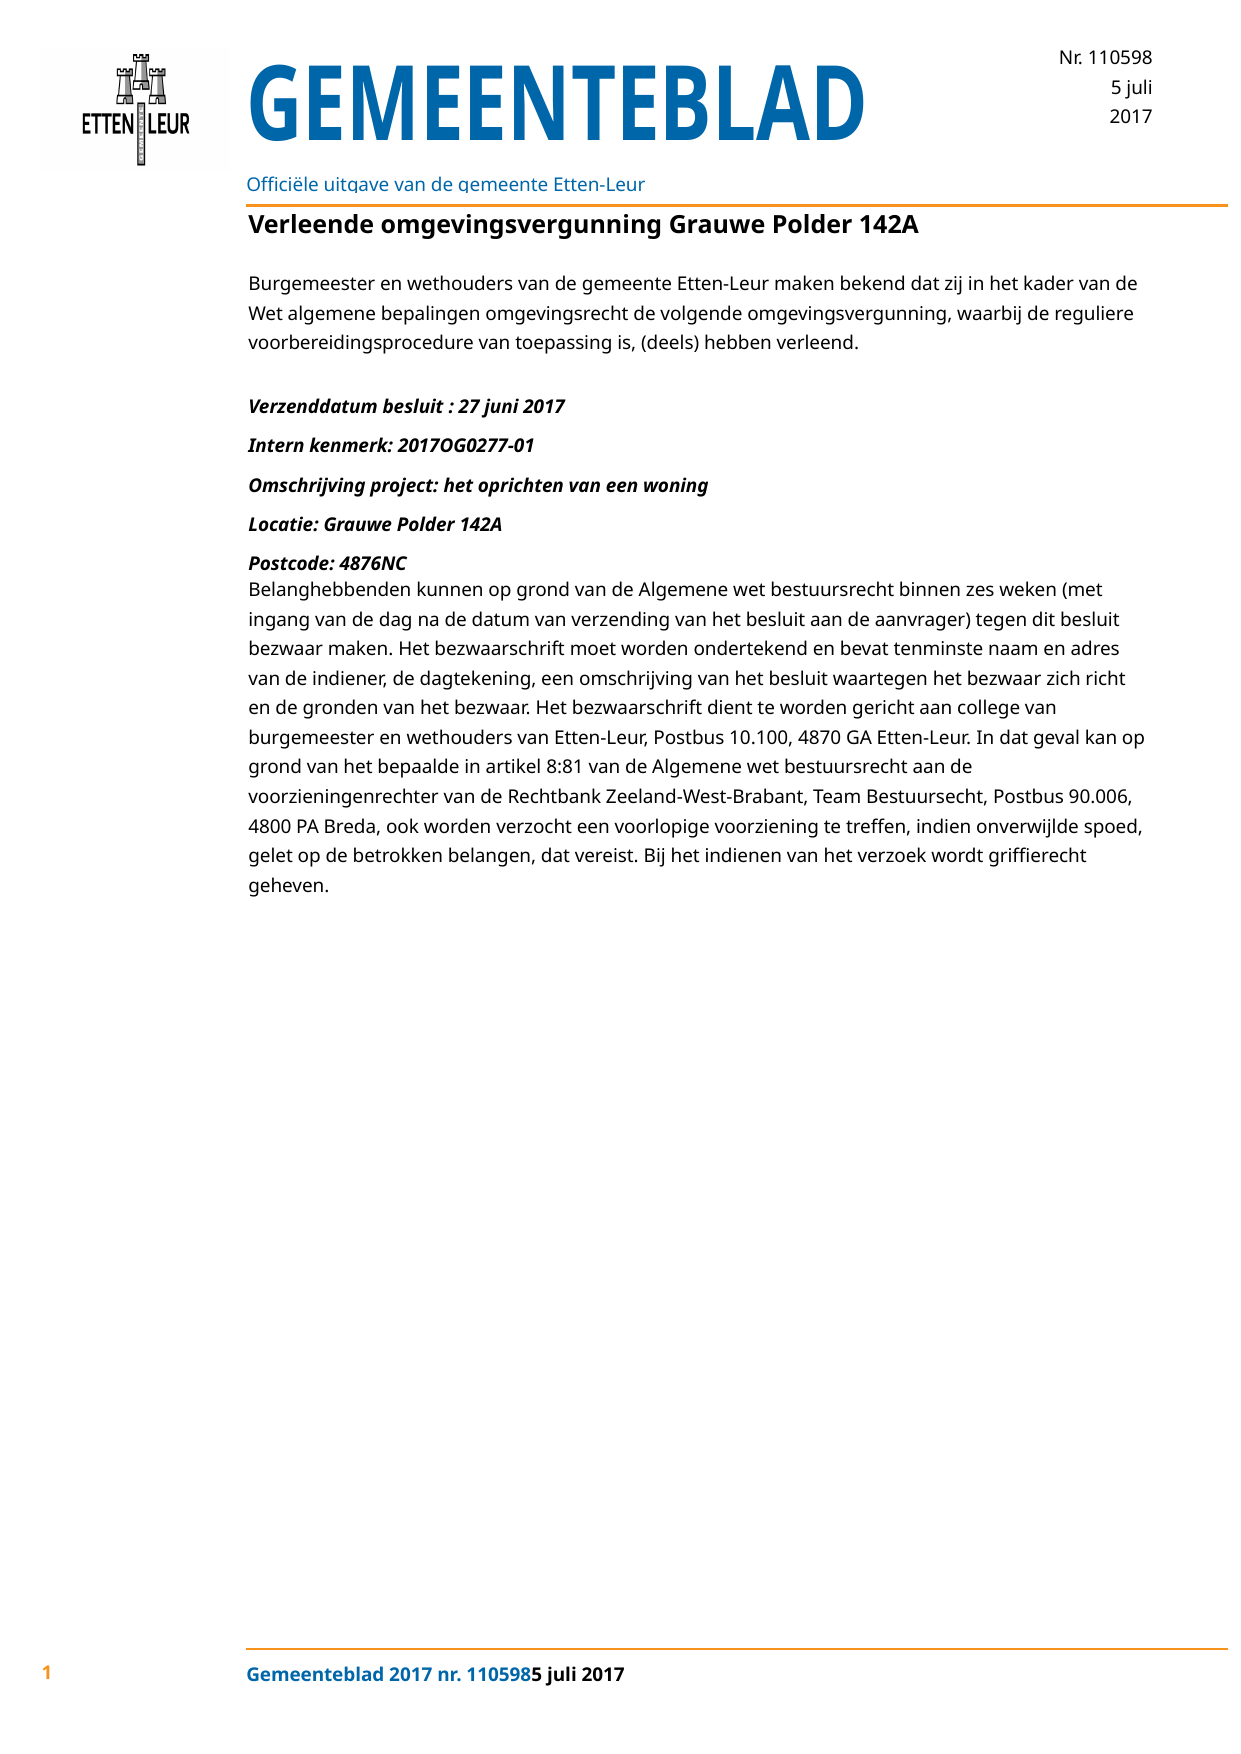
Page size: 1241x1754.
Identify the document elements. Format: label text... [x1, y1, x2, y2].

text Verleende omgevingsvergunning Grauwe Polder 142A [248, 207, 1152, 241]
text Burgemeester en wethouders van de gemeente Etten-Leur maken bekend dat zij in het kader van de Wet algemene bepalingen omgevingsrecht de volgende omgevingsvergunning, waarbij de reguliere voorbereidingsprocedure van toepassing is, (deels) hebben verleend. [248, 270, 1152, 355]
text Postcode: 4876NC [248, 551, 1152, 576]
text Omschrijving project: het oprichten van een woning [248, 472, 1152, 498]
text Locatie: Grauwe Polder 142A [248, 511, 1152, 537]
picture [41, 47, 231, 172]
text Belanghebbenden kunnen op grond van de Algemene wet bestuursrecht binnen zes weken (met ingang van de dag na de datum van verzending van het besluit aan de aanvrager) tegen dit besluit bezwaar maken. Het bezwaarschrift moet worden ondertekend en bevat tenminste naam en adres van de indiener, de dagtekening, een omschrijving van het besluit waartegen het bezwaar zich richt en de gronden van het bezwaar. Het bezwaarschrift dient te worden gericht aan college van burgemeester en wethouders van Etten-Leur, Postbus 10.100, 4870 GA Etten-Leur. In dat geval kan op grond van het bepaalde in artikel 8:81 van de Algemene wet bestuursrecht aan de voorzieningenrechter van de Rechtbank Zeeland-West-Brabant, Team Bestuursecht, Postbus 90.006, 4800 PA Breda, ook worden verzocht een voorlopige voorziening te treffen, indien onverwijlde spoed, gelet op de betrokken belangen, dat vereist. Bij het indienen van het verzoek wordt griffierecht geheven. [248, 576, 1152, 898]
text Intern kenmerk: 2017OG0277-01 [248, 433, 1152, 458]
text Verzenddatum besluit : 27 juni 2017 [248, 393, 1152, 419]
